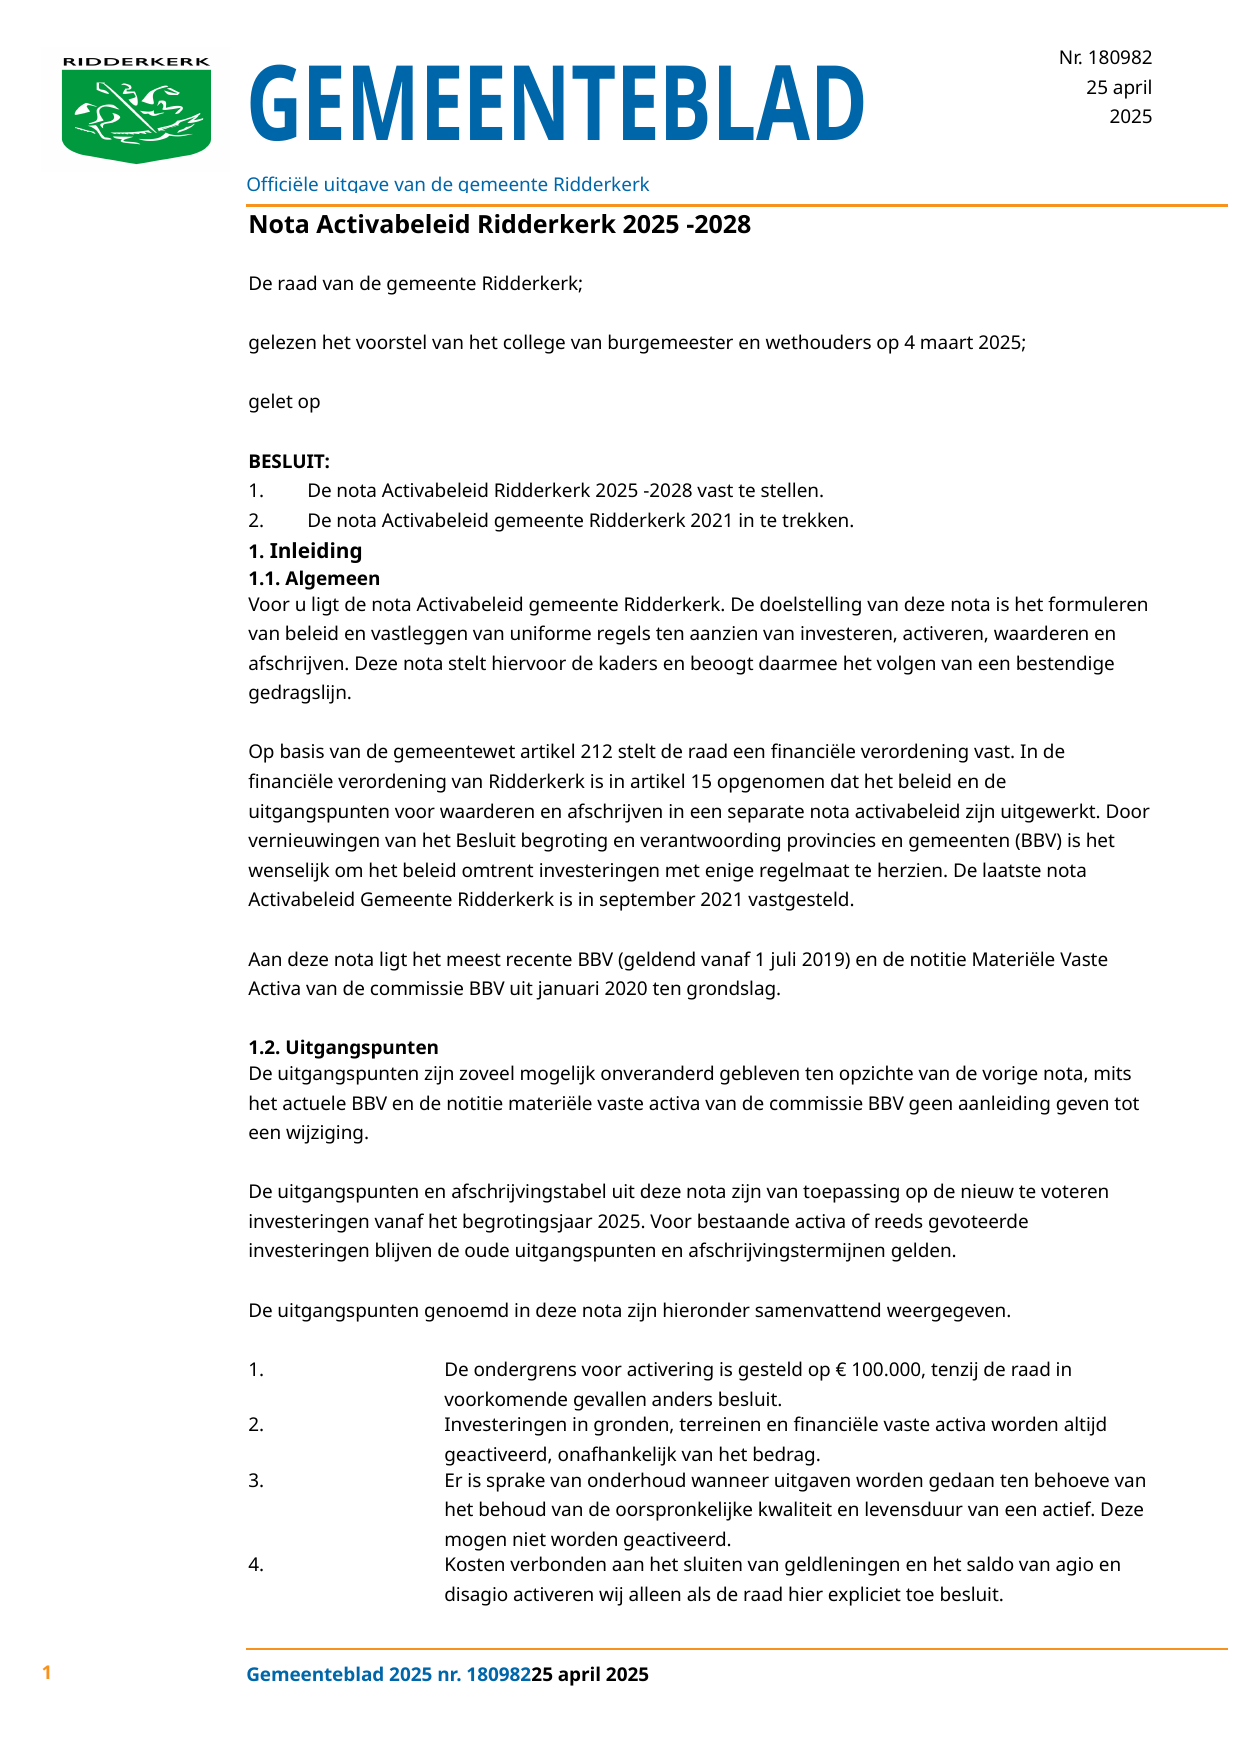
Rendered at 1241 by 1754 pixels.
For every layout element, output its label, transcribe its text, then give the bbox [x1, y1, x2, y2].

text De uitgangspunten zijn zoveel mogelijk onveranderd gebleven ten opzichte van de vorige nota, mits het actuele BBV en de notitie materiële vaste activa van de commissie BBV geen aanleiding geven tot een wijziging. [248, 1060, 1152, 1145]
table_cell Er is sprake van onderhoud wanneer uitgaven worden gedaan ten behoeve van het behoud van de oorspronkelijke kwaliteit en levensduur van een actief. Deze mogen niet worden geactiveerd. [444, 1467, 1152, 1552]
picture [41, 47, 231, 172]
text Aan deze nota ligt het meest recente BBV (geldend vanaf 1 juli 2019) en de notitie Materiële Vaste Activa van de commissie BBV uit januari 2020 ten grondslag. [248, 946, 1152, 1001]
text gelezen het voorstel van het college van burgemeester en wethouders op 4 maart 2025; [248, 329, 1152, 355]
text Op basis van de gemeentewet artikel 212 stelt de raad een financiële verordening vast. In de financiële verordening van Ridderkerk is in artikel 15 opgenomen dat het beleid en de uitgangspunten voor waarderen en afschrijven in een separate nota activabeleid zijn uitgewerkt. Door vernieuwingen van het Besluit begroting en verantwoording provincies en gemeenten (BBV) is het wenselijk om het beleid omtrent investeringen met enige regelmaat te herzien. De laatste nota Activabeleid Gemeente Ridderkerk is in september 2021 vastgesteld. [248, 739, 1152, 912]
table_cell 3. [248, 1467, 444, 1552]
list De nota Activabeleid gemeente Ridderkerk 2021 in te trekken. [248, 507, 1152, 533]
list De nota Activabeleid Ridderkerk 2025 -2028 vast te stellen. [248, 477, 1152, 503]
text De raad van de gemeente Ridderkerk; [248, 270, 1152, 296]
text gelet op [248, 389, 1152, 414]
text Voor u ligt de nota Activabeleid gemeente Ridderkerk. De doelstelling van deze nota is het formuleren van beleid en vastleggen van uniforme regels ten aanzien van investeren, activeren, waarderen en afschrijven. Deze nota stelt hiervoor de kaders en beoogt daarmee het volgen van een bestendige gedragslijn. [248, 591, 1152, 705]
table_header 1. [248, 1356, 444, 1411]
text BESLUIT: [248, 448, 1152, 473]
text Nota Activabeleid Ridderkerk 2025 -2028 [248, 207, 1152, 241]
table_header De ondergrens voor activering is gesteld op € 100.000, tenzij de raad in voorkomende gevallen anders besluit. [444, 1356, 1152, 1411]
table_cell 2. [248, 1411, 444, 1467]
text 1. Inleiding [248, 537, 1152, 565]
table_cell 4. [248, 1552, 444, 1607]
text 1.1. Algemeen [248, 565, 1152, 591]
table_cell Kosten verbonden aan het sluiten van geldleningen en het saldo van agio en disagio activeren wij alleen als de raad hier expliciet toe besluit. [444, 1552, 1152, 1607]
text De uitgangspunten genoemd in deze nota zijn hieronder samenvattend weergegeven. [248, 1297, 1152, 1323]
text 1.2. Uitgangspunten [248, 1034, 1152, 1060]
text De uitgangspunten en afschrijvingstabel uit deze nota zijn van toepassing op de nieuw te voteren investeringen vanaf het begrotingsjaar 2025. Voor bestaande activa of reeds gevoteerde investeringen blijven de oude uitgangspunten en afschrijvingstermijnen gelden. [248, 1178, 1152, 1263]
table_cell Investeringen in gronden, terreinen en financiële vaste activa worden altijd geactiveerd, onafhankelijk van het bedrag. [444, 1411, 1152, 1467]
